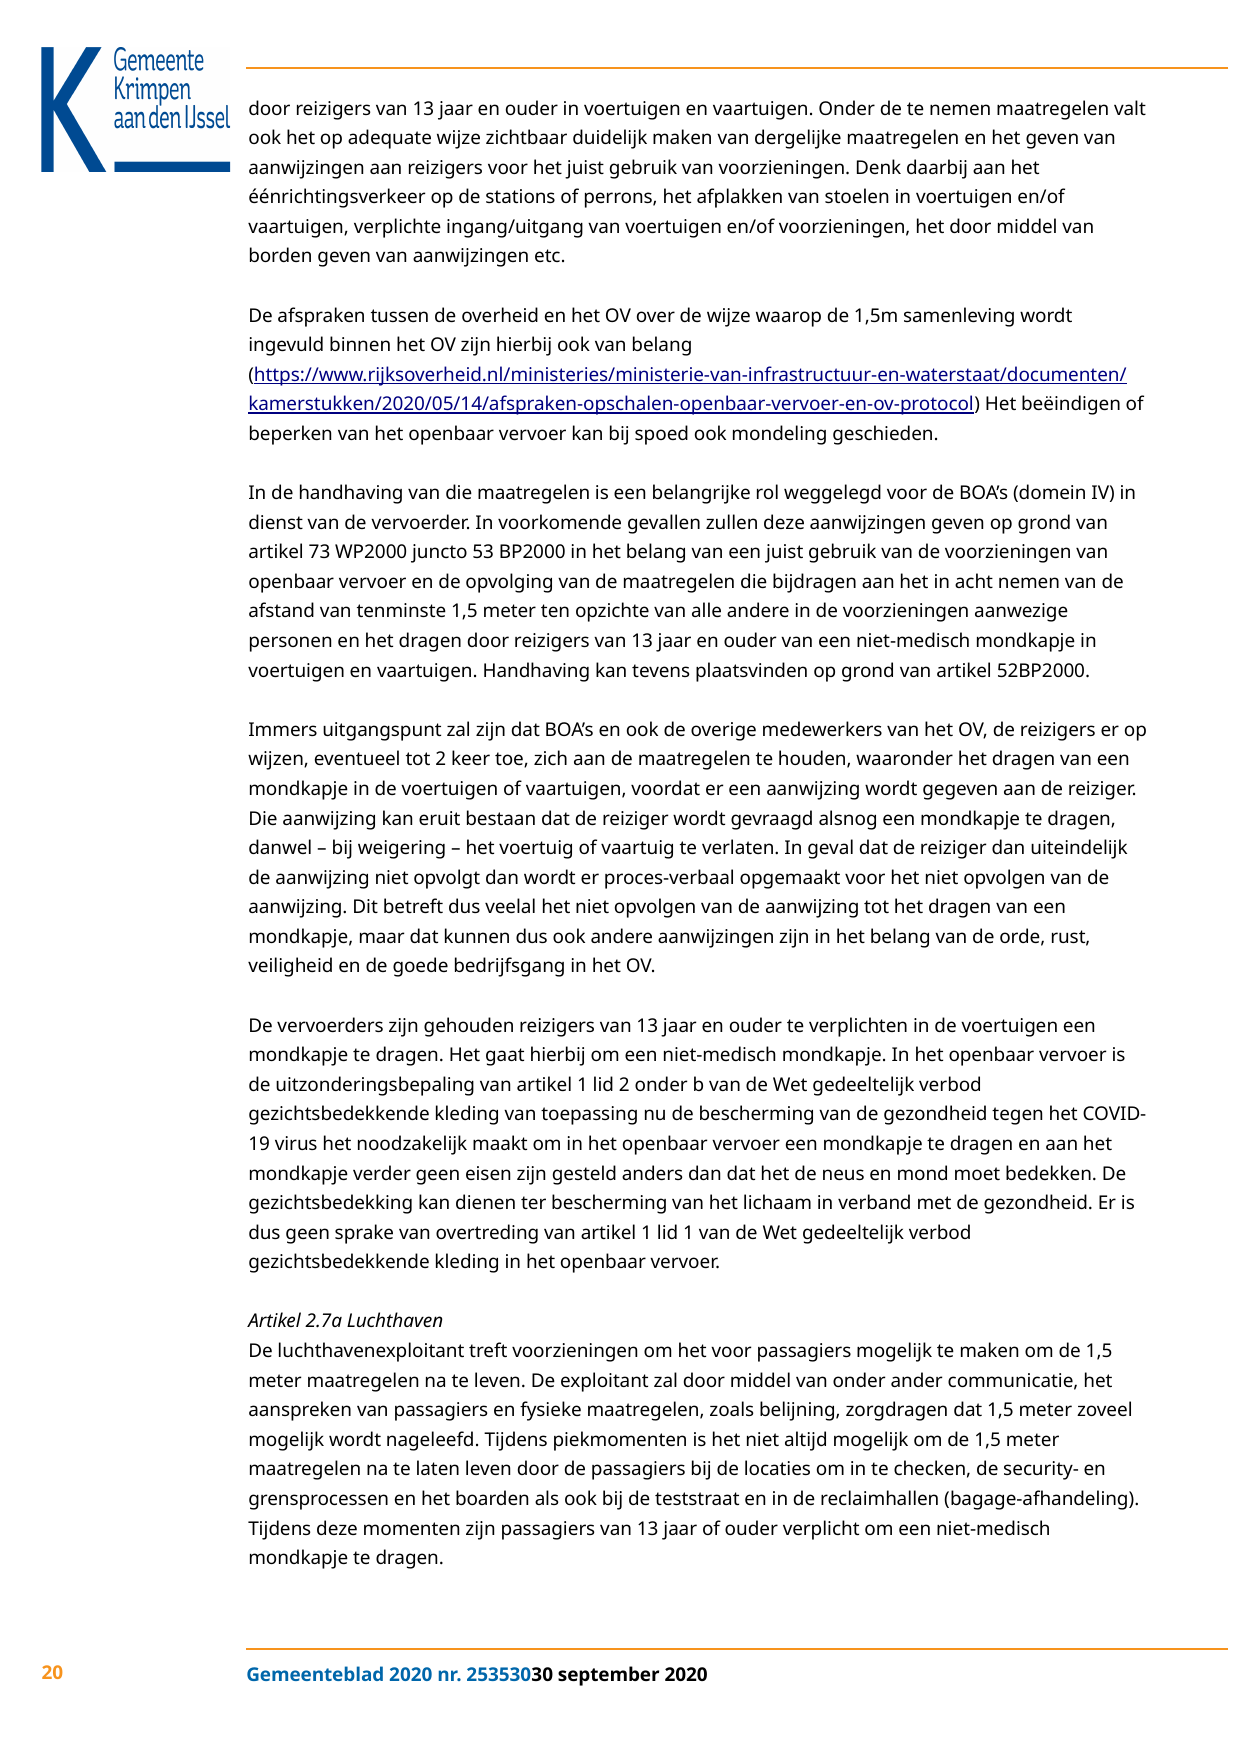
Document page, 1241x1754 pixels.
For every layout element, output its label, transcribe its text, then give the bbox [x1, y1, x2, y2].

text De afspraken tussen de overheid en het OV over de wijze waarop de 1,5m samenleving wordt ingevuld binnen het OV zijn hierbij ook van belang (https://www.rijksoverheid.nl/ministeries/ministerie-van-infrastructuur-en-waterstaat/documenten/kamerstukken/2020/05/14/afspraken-opschalen-openbaar-vervoer-en-ov-protocol) Het beëindigen of beperken van het openbaar vervoer kan bij spoed ook mondeling geschieden. [248, 302, 1152, 446]
text door reizigers van 13 jaar en ouder in voertuigen en vaartuigen. Onder de te nemen maatregelen valt ook het op adequate wijze zichtbaar duidelijk maken van dergelijke maatregelen en het geven van aanwijzingen aan reizigers voor het juist gebruik van voorzieningen. Denk daarbij aan het éénrichtingsverkeer op de stations of perrons, het afplakken van stoelen in voertuigen en/of vaartuigen, verplichte ingang/uitgang van voertuigen en/of voorzieningen, het door middel van borden geven van aanwijzingen etc. [248, 95, 1152, 268]
text Artikel 2.7a Luchthaven [248, 1308, 1152, 1333]
picture [41, 47, 231, 172]
text De luchthavenexploitant treft voorzieningen om het voor passagiers mogelijk te maken om de 1,5 meter maatregelen na te leven. De exploitant zal door middel van onder ander communicatie, het aanspreken van passagiers en fysieke maatregelen, zoals belijning, zorgdragen dat 1,5 meter zoveel mogelijk wordt nageleefd. Tijdens piekmomenten is het niet altijd mogelijk om de 1,5 meter maatregelen na te laten leven door de passagiers bij de locaties om in te checken, de security- en grensprocessen en het boarden als ook bij de teststraat en in de reclaimhallen (bagage-afhandeling). Tijdens deze momenten zijn passagiers van 13 jaar of ouder verplicht om een niet-medisch mondkapje te dragen. [248, 1337, 1152, 1570]
text In de handhaving van die maatregelen is een belangrijke rol weggelegd voor de BOA’s (domein IV) in dienst van de vervoerder. In voorkomende gevallen zullen deze aanwijzingen geven op grond van artikel 73 WP2000 juncto 53 BP2000 in het belang van een juist gebruik van de voorzieningen van openbaar vervoer en de opvolging van de maatregelen die bijdragen aan het in acht nemen van de afstand van tenminste 1,5 meter ten opzichte van alle andere in de voorzieningen aanwezige personen en het dragen door reizigers van 13 jaar en ouder van een niet-medisch mondkapje in voertuigen en vaartuigen. Handhaving kan tevens plaatsvinden op grond van artikel 52BP2000. [248, 479, 1152, 683]
text Immers uitgangspunt zal zijn dat BOA’s en ook de overige medewerkers van het OV, de reizigers er op wijzen, eventueel tot 2 keer toe, zich aan de maatregelen te houden, waaronder het dragen van een mondkapje in de voertuigen of vaartuigen, voordat er een aanwijzing wordt gegeven aan de reiziger. Die aanwijzing kan eruit bestaan dat de reiziger wordt gevraagd alsnog een mondkapje te dragen, danwel – bij weigering – het voertuig of vaartuig te verlaten. In geval dat de reiziger dan uiteindelijk de aanwijzing niet opvolgt dan wordt er proces-verbaal opgemaakt voor het niet opvolgen van de aanwijzing. Dit betreft dus veelal het niet opvolgen van de aanwijzing tot het dragen van een mondkapje, maar dat kunnen dus ook andere aanwijzingen zijn in het belang van de orde, rust, veiligheid en de goede bedrijfsgang in het OV. [248, 716, 1152, 978]
text De vervoerders zijn gehouden reizigers van 13 jaar en ouder te verplichten in de voertuigen een mondkapje te dragen. Het gaat hierbij om een niet-medisch mondkapje. In het openbaar vervoer is de uitzonderingsbepaling van artikel 1 lid 2 onder b van de Wet gedeeltelijk verbod gezichtsbedekkende kleding van toepassing nu de bescherming van de gezondheid tegen het COVID-19 virus het noodzakelijk maakt om in het openbaar vervoer een mondkapje te dragen en aan het mondkapje verder geen eisen zijn gesteld anders dan dat het de neus en mond moet bedekken. De gezichtsbedekking kan dienen ter bescherming van het lichaam in verband met de gezondheid. Er is dus geen sprake van overtreding van artikel 1 lid 1 van de Wet gedeeltelijk verbod gezichtsbedekkende kleding in het openbaar vervoer. [248, 1012, 1152, 1274]
